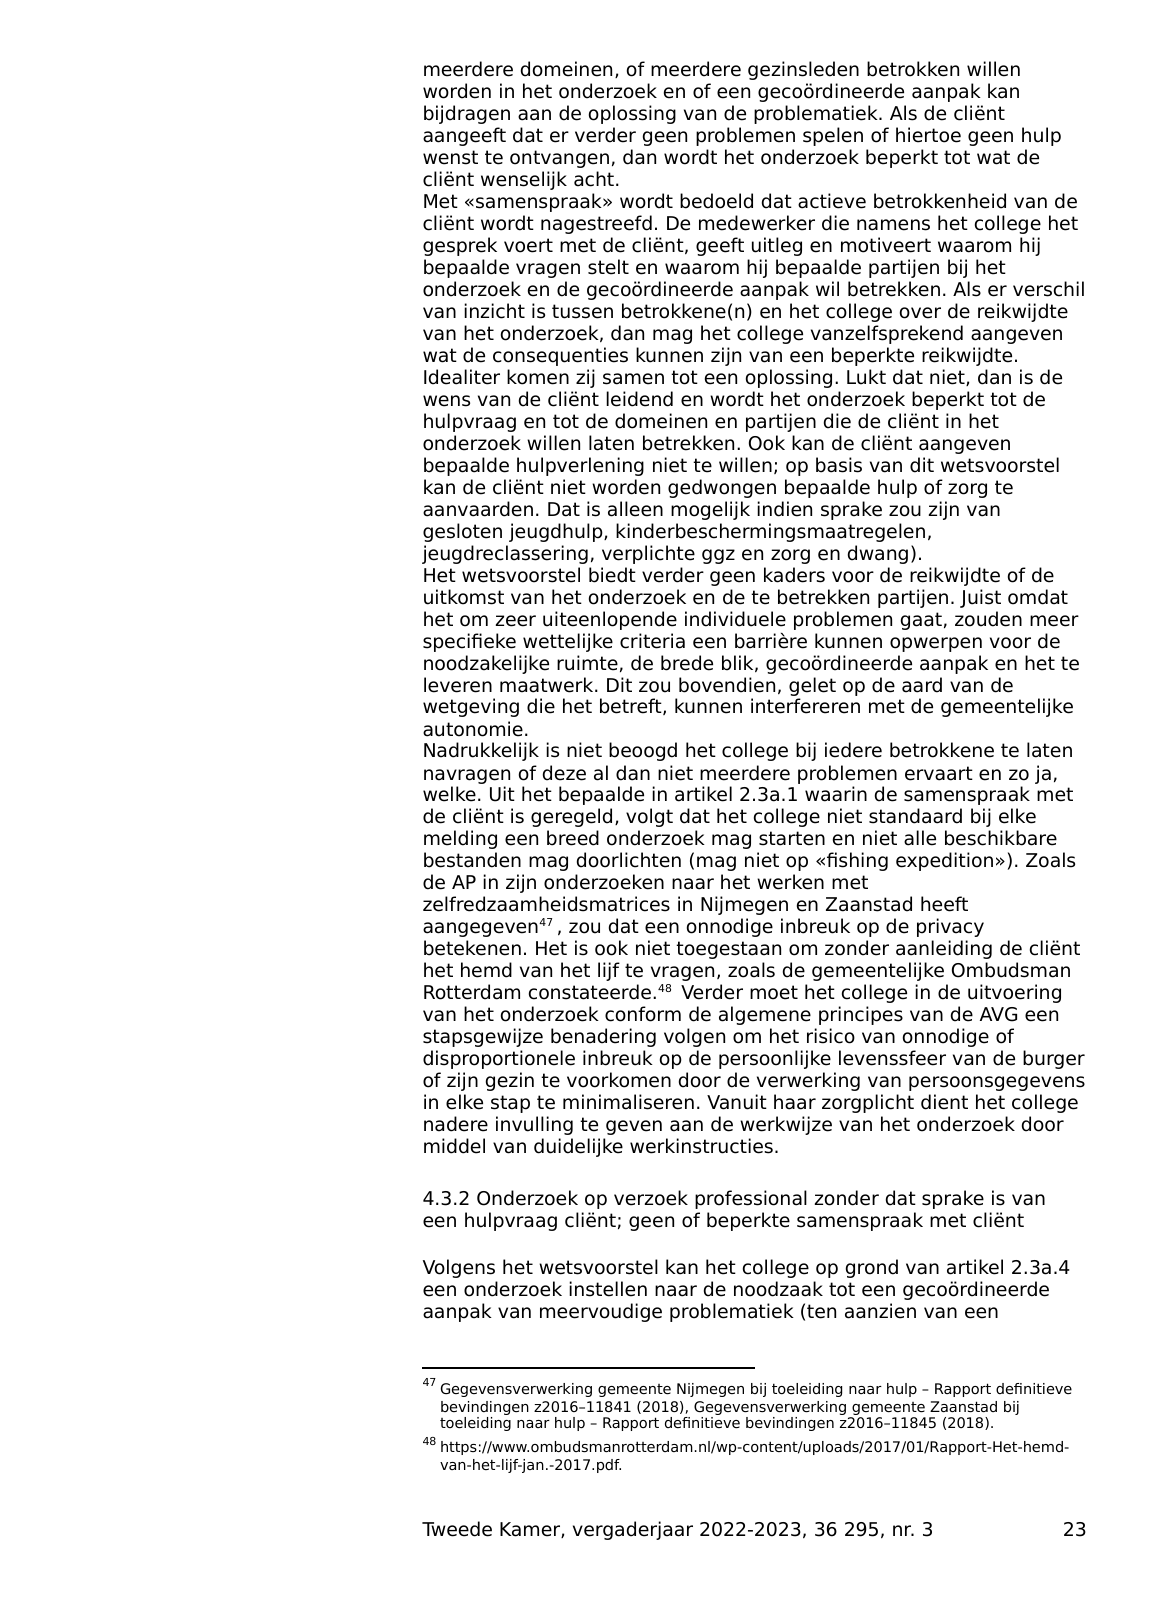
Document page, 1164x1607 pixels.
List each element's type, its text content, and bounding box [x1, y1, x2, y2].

subtitle 4.3.2 Onderzoek op verzoek professional zonder dat sprake is van een hulpvraag cliënt; geen of beperkte samenspraak met cliënt [422, 1188, 1087, 1232]
text Met «samenspraak» wordt bedoeld dat actieve betrokkenheid van de cliënt wordt nagestreefd. De medewerker die namens het college het gesprek voert met de cliënt, geeft uitleg en motiveert waarom hij bepaalde vragen stelt en waarom hij bepaalde partijen bij het onderzoek en de gecoördineerde aanpak wil betrekken. Als er verschil van inzicht is tussen betrokkene(n) en het college over de reikwijdte van het onderzoek, dan mag het college vanzelfsprekend aangeven wat de consequenties kunnen zijn van een beperkte reikwijdte. Idealiter komen zij samen tot een oplossing. Lukt dat niet, dan is de wens van de cliënt leidend en wordt het onderzoek beperkt tot de hulpvraag en tot de domeinen en partijen die de cliënt in het onderzoek willen laten betrekken. Ook kan de cliënt aangeven bepaalde hulpverlening niet te willen; op basis van dit wetsvoorstel kan de cliënt niet worden gedwongen bepaalde hulp of zorg te aanvaarden. Dat is alleen mogelijk indien sprake zou zijn van gesloten jeugdhulp, kinderbeschermingsmaatregelen, jeugdreclassering, verplichte ggz en zorg en dwang). [422, 191, 1087, 564]
text Het wetsvoorstel biedt verder geen kaders voor de reikwijdte of de uitkomst van het onderzoek en de te betrekken partijen. Juist omdat het om zeer uiteenlopende individuele problemen gaat, zouden meer specifieke wettelijke criteria een barrière kunnen opwerpen voor de noodzakelijke ruimte, de brede blik, gecoördineerde aanpak en het te leveren maatwerk. Dit zou bovendien, gelet op de aard van de wetgeving die het betreft, kunnen interfereren met de gemeentelijke autonomie. [422, 564, 1087, 740]
text https://www.ombudsmanrotterdam.nl/wp-content/uploads/2017/01/Rapport-Het-hemd-van-het-lijf-jan.-2017.pdf. [422, 1435, 1087, 1474]
text Volgens het wetsvoorstel kan het college op grond van artikel 2.3a.4 een onderzoek instellen naar de noodzaak tot een gecoördineerde aanpak van meervoudige problematiek (ten aanzien van een [422, 1257, 1087, 1323]
text Nadrukkelijk is niet beoogd het college bij iedere betrokkene te laten navragen of deze al dan niet meerdere problemen ervaart en zo ja, welke. Uit het bepaalde in artikel 2.3a.1 waarin de samenspraak met de cliënt is geregeld, volgt dat het college niet standaard bij elke melding een breed onderzoek mag starten en niet alle beschikbare bestanden mag doorlichten (mag niet op «fishing expedition»). Zoals de AP in zijn onderzoeken naar het werken met zelfredzaamheidsmatrices in Nijmegen en Zaanstad heeft aangegeven, zou dat een onnodige inbreuk op de privacy betekenen. Het is ook niet toegestaan om zonder aanleiding de cliënt het hemd van het lijf te vragen, zoals de gemeentelijke Ombudsman Rotterdam constateerde. Verder moet het college in de uitvoering van het onderzoek conform de algemene principes van de AVG een stapsgewijze benadering volgen om het risico van onnodige of disproportionele inbreuk op de persoonlijke levenssfeer van de burger of zijn gezin te voorkomen door de verwerking van persoonsgegevens in elke stap te minimaliseren. Vanuit haar zorgplicht dient het college nadere invulling te geven aan de werkwijze van het onderzoek door middel van duidelijke werkinstructies. [422, 740, 1087, 1158]
text meerdere domeinen, of meerdere gezinsleden betrokken willen worden in het onderzoek en of een gecoördineerde aanpak kan bijdragen aan de oplossing van de problematiek. Als de cliënt aangeeft dat er verder geen problemen spelen of hiertoe geen hulp wenst te ontvangen, dan wordt het onderzoek beperkt tot wat de cliënt wenselijk acht. [422, 59, 1087, 191]
text Gegevensverwerking gemeente Nijmegen bij toeleiding naar hulp – Rapport definitieve bevindingen z2016–11841 (2018), Gegevensverwerking gemeente Zaanstad bij toeleiding naar hulp – Rapport definitieve bevindingen z2016–11845 (2018). [422, 1377, 1087, 1432]
